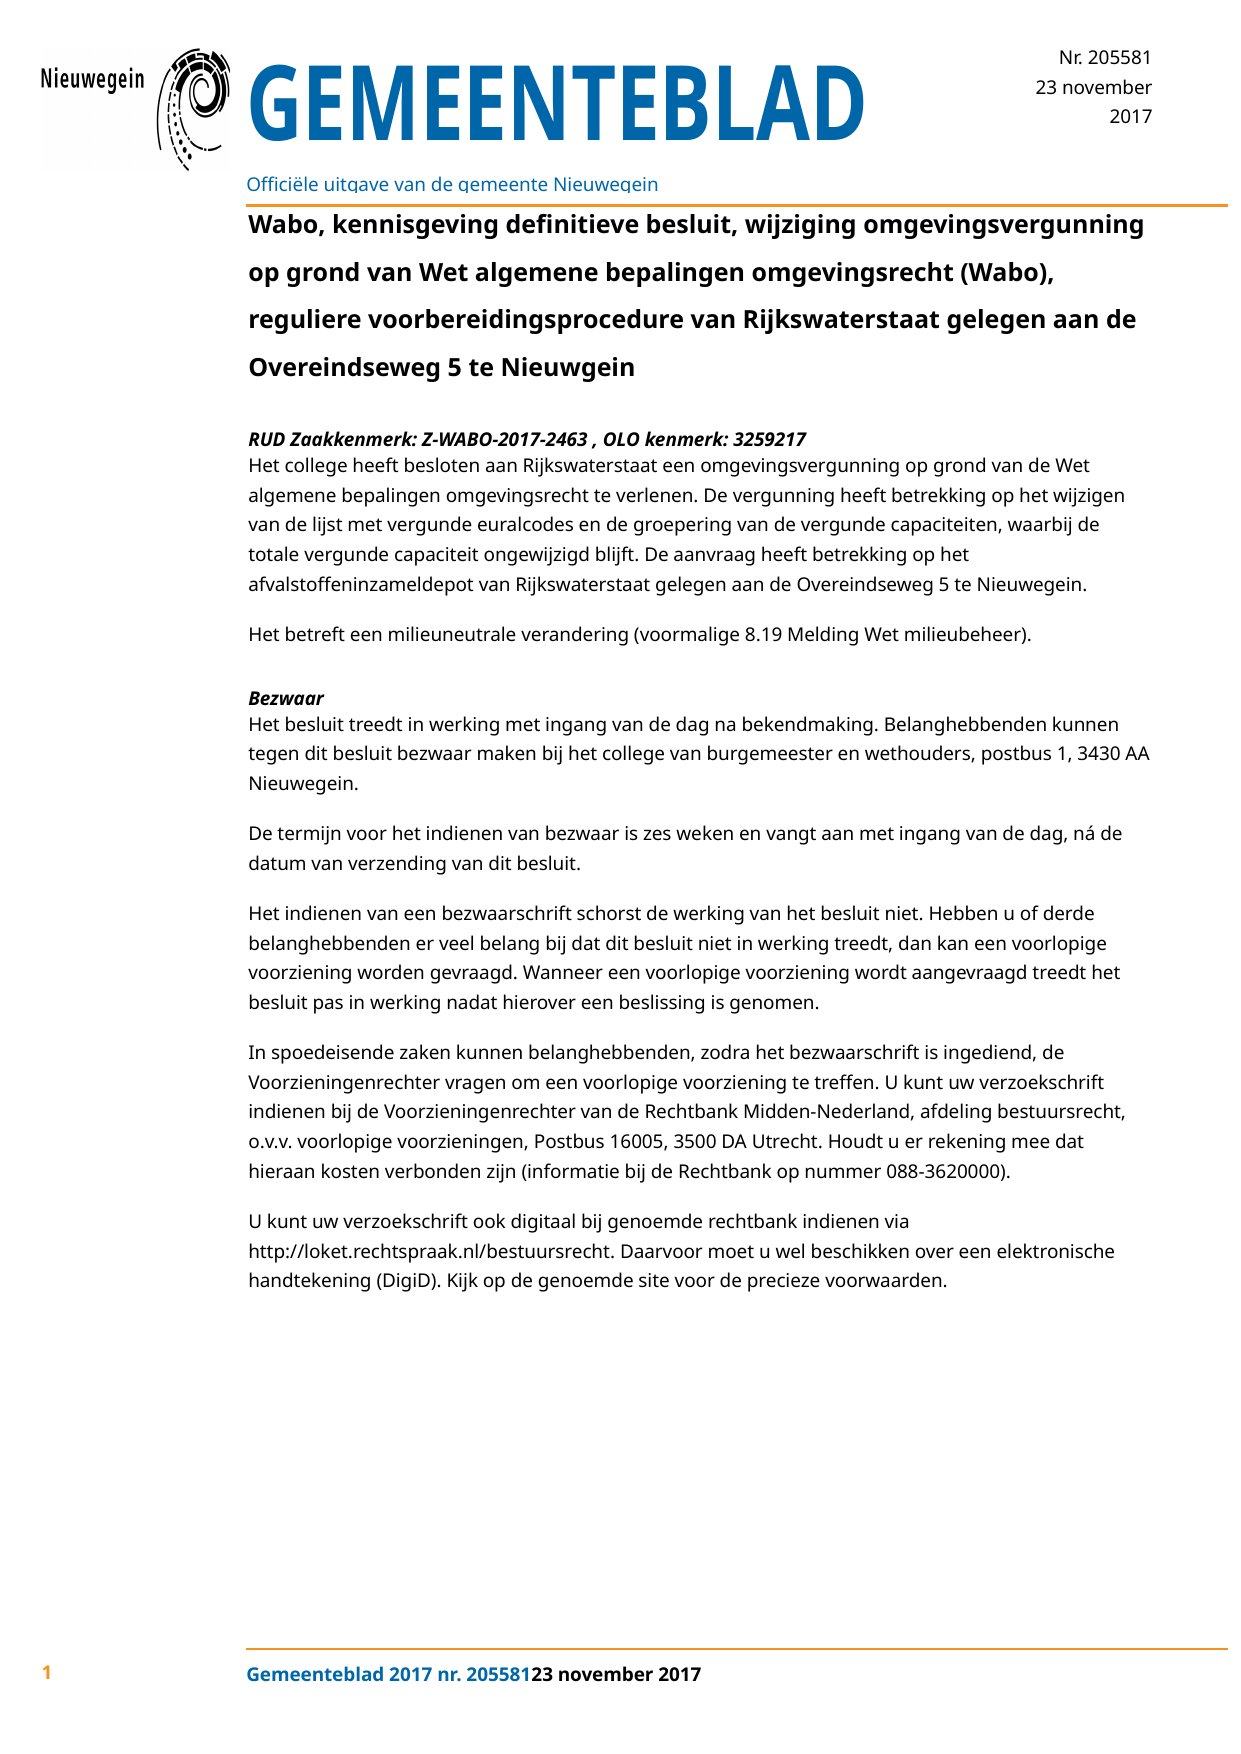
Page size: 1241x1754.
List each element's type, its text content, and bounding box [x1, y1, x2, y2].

text De termijn voor het indienen van bezwaar is zes weken en vangt aan met ingang van de dag, ná de datum van verzending van dit besluit. [248, 820, 1152, 876]
text Het college heeft besloten aan Rijkswaterstaat een omgevingsvergunning op grond van de Wet algemene bepalingen omgevingsrecht te verlenen. De vergunning heeft betrekking op het wijzigen van de lijst met vergunde euralcodes en de groepering van de vergunde capaciteiten, waarbij de totale vergunde capaciteit ongewijzigd blijft. De aanvraag heeft betrekking op het afvalstoffeninzameldepot van Rijkswaterstaat gelegen aan de Overeindseweg 5 te Nieuwegein. [248, 452, 1152, 596]
text In spoedeisende zaken kunnen belanghebbenden, zodra het bezwaarschrift is ingediend, de Voorzieningenrechter vragen om een voorlopige voorziening te treffen. U kunt uw verzoekschrift indienen bij de Voorzieningenrechter van de Rechtbank Midden-Nederland, afdeling bestuursrecht, o.v.v. voorlopige voorzieningen, Postbus 16005, 3500 DA Utrecht. Houdt u er rekening mee dat hieraan kosten verbonden zijn (informatie bij de Rechtbank op nummer 088-3620000). [248, 1039, 1152, 1184]
text Het indienen van een bezwaarschrift schorst de werking van het besluit niet. Hebben u of derde belanghebbenden er veel belang bij dat dit besluit niet in werking treedt, dan kan een voorlopige voorziening worden gevraagd. Wanneer een voorlopige voorziening wordt aangevraagd treedt het besluit pas in werking nadat hierover een beslissing is genomen. [248, 900, 1152, 1015]
text Het betreft een milieuneutrale verandering (voormalige 8.19 Melding Wet milieubeheer). [248, 621, 1152, 647]
text Bezwaar [248, 685, 1152, 711]
picture [41, 47, 231, 172]
text RUD Zaakkenmerk: Z-WABO-2017-2463 , OLO kenmerk: 3259217 [248, 427, 1152, 452]
text Wabo, kennisgeving definitieve besluit, wijziging omgevingsvergunning op grond van Wet algemene bepalingen omgevingsrecht (Wabo), reguliere voorbereidingsprocedure van Rijkswaterstaat gelegen aan de Overeindseweg 5 te Nieuwgein [248, 207, 1152, 384]
text U kunt uw verzoekschrift ook digitaal bij genoemde rechtbank indienen via http://loket.rechtspraak.nl/bestuursrecht. Daarvoor moet u wel beschikken over een elektronische handtekening (DigiD). Kijk op de genoemde site voor de precieze voorwaarden. [248, 1208, 1152, 1293]
text Het besluit treedt in werking met ingang van de dag na bekendmaking. Belanghebbenden kunnen tegen dit besluit bezwaar maken bij het college van burgemeester en wethouders, postbus 1, 3430 AA Nieuwegein. [248, 711, 1152, 796]
